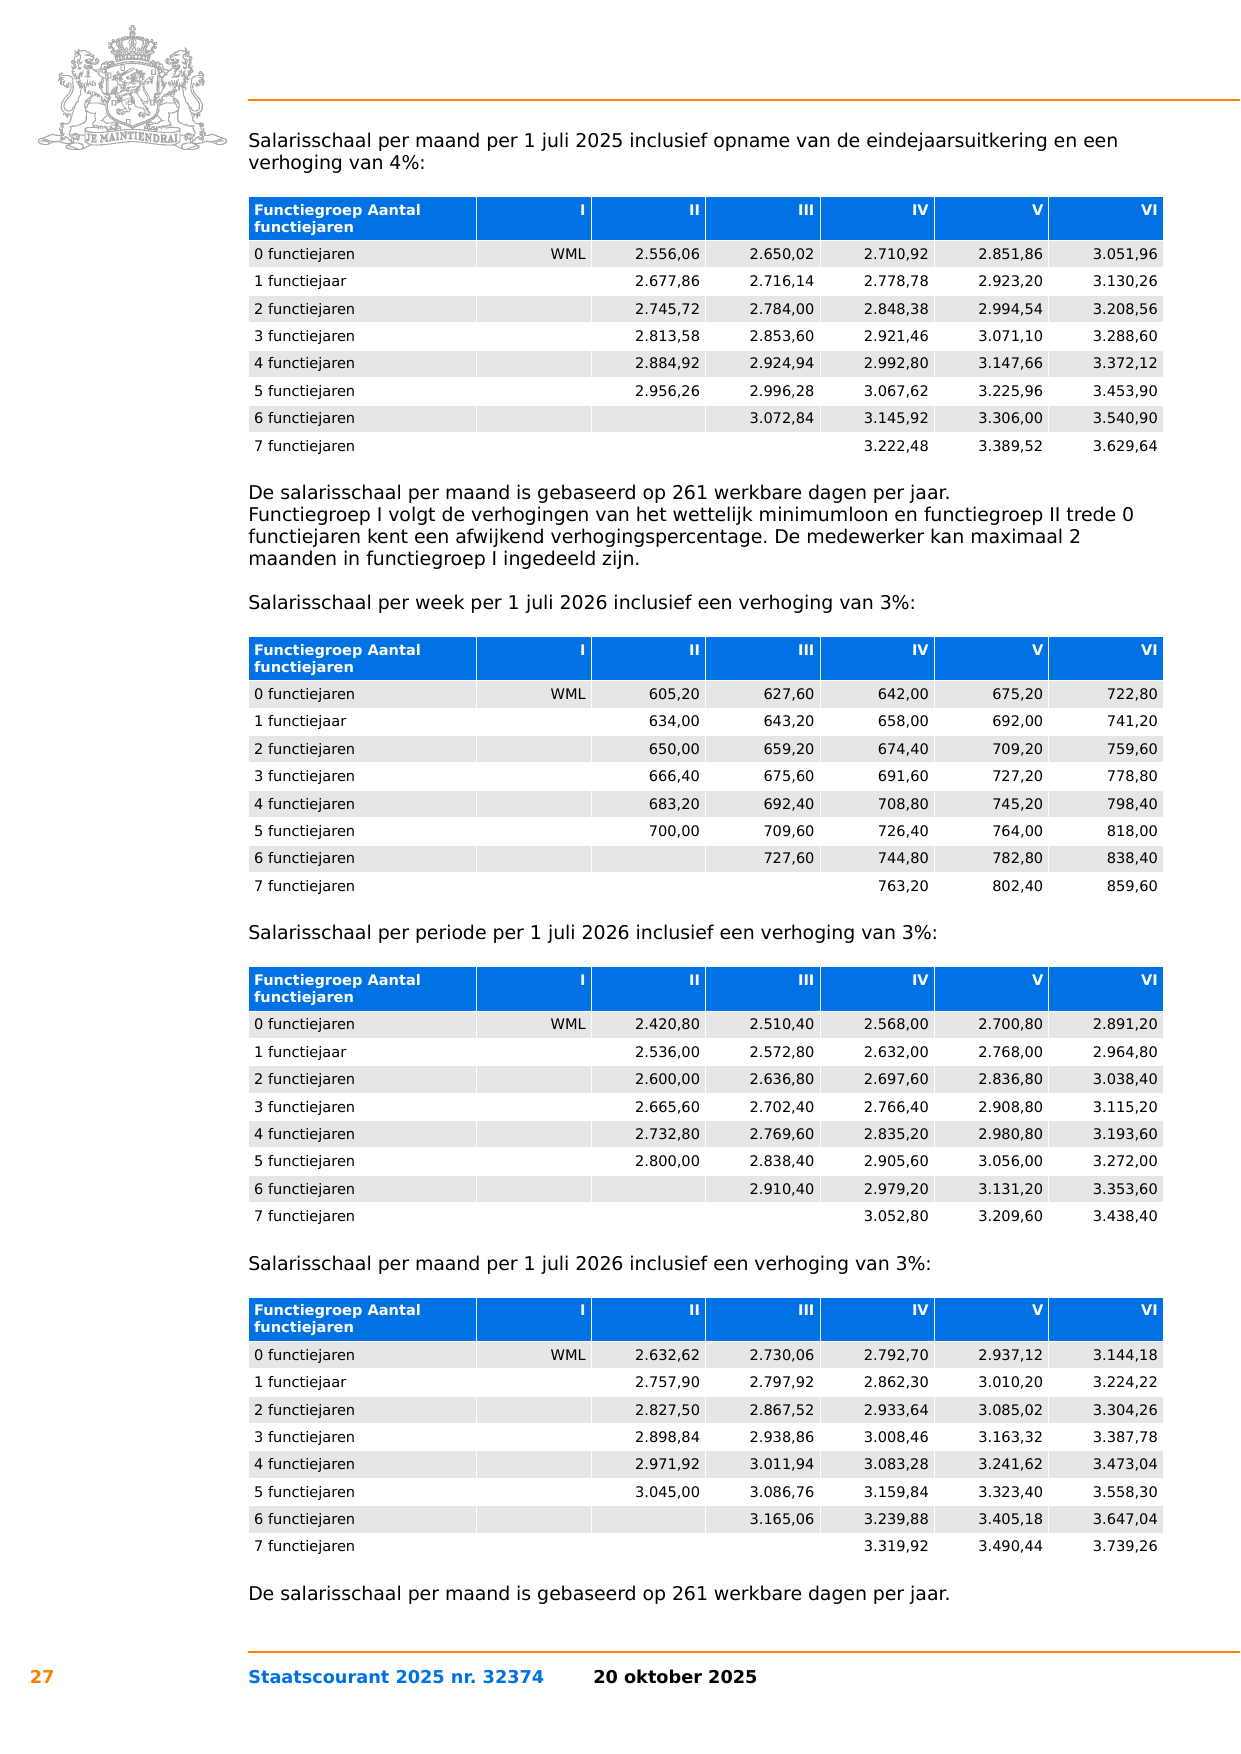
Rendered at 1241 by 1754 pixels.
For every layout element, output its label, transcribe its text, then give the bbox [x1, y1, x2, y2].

table_cell [477, 1149, 591, 1175]
table_cell [477, 1176, 591, 1202]
table_cell 4 functiejaren [249, 1121, 476, 1147]
table_cell 3.165,06 [706, 1506, 820, 1533]
table_cell WML [477, 1012, 591, 1038]
table_cell 2.732,80 [592, 1121, 705, 1147]
table_cell [592, 1506, 705, 1533]
table_cell [477, 433, 591, 459]
table_cell 3.115,20 [1049, 1094, 1163, 1120]
table_cell [477, 1424, 591, 1450]
table_header VI [1049, 1298, 1163, 1341]
table_cell 3.056,00 [935, 1149, 1048, 1175]
table_cell 3.288,60 [1049, 323, 1163, 350]
table_cell 2.700,80 [935, 1012, 1048, 1038]
table_cell 741,20 [1049, 709, 1163, 735]
table_cell [477, 1479, 591, 1505]
table_cell 700,00 [592, 818, 705, 844]
table_cell [477, 1534, 591, 1560]
table_cell 2 functiejaren [249, 736, 476, 762]
table_cell 2.697,60 [821, 1066, 934, 1093]
table_header VI [1049, 637, 1163, 680]
table_cell [592, 433, 705, 459]
table_cell 859,60 [1049, 873, 1163, 899]
table_cell 709,20 [935, 736, 1048, 762]
table_cell 2.792,70 [821, 1342, 934, 1368]
table_cell [477, 818, 591, 844]
table_cell 2.898,84 [592, 1424, 705, 1450]
table_cell 3.163,32 [935, 1424, 1048, 1450]
table_header IV [821, 1298, 934, 1341]
table_header II [592, 1298, 705, 1341]
table_cell 659,20 [706, 736, 820, 762]
table_cell 2.757,90 [592, 1369, 705, 1396]
table_cell 2.420,80 [592, 1012, 705, 1038]
table_cell WML [477, 241, 591, 267]
table_header Functiegroep Aantal functiejaren [249, 967, 476, 1011]
table_cell 2.884,92 [592, 351, 705, 377]
table_cell [477, 406, 591, 432]
table_cell 2.862,30 [821, 1369, 934, 1396]
table_cell 2.632,00 [821, 1039, 934, 1065]
table_cell 6 functiejaren [249, 1176, 476, 1202]
table_cell [706, 873, 820, 899]
table_cell [592, 406, 705, 432]
text De salarisschaal per maand is gebaseerd op 261 werkbare dagen per jaar. [248, 482, 1163, 504]
table_cell 666,40 [592, 764, 705, 790]
table_cell 3.304,26 [1049, 1397, 1163, 1423]
table_cell 2.835,20 [821, 1121, 934, 1147]
table_cell 3.130,26 [1049, 269, 1163, 295]
table_cell 2.933,64 [821, 1397, 934, 1423]
table_cell 3.052,80 [821, 1203, 934, 1230]
table_cell [477, 351, 591, 377]
table_cell 3.387,78 [1049, 1424, 1163, 1450]
table_cell 3.209,60 [935, 1203, 1048, 1230]
table_cell 2.827,50 [592, 1397, 705, 1423]
table_header VI [1049, 197, 1163, 240]
table_cell 3.319,92 [821, 1534, 934, 1560]
text Salarisschaal per week per 1 juli 2026 inclusief een verhoging van 3%: [248, 592, 1163, 614]
table_cell 3 functiejaren [249, 1424, 476, 1450]
table_cell 634,00 [592, 709, 705, 735]
table_cell [592, 1534, 705, 1560]
table_cell 2.665,60 [592, 1094, 705, 1120]
table_cell 2 functiejaren [249, 1397, 476, 1423]
table_cell 2.867,52 [706, 1397, 820, 1423]
table_cell 6 functiejaren [249, 846, 476, 872]
table_cell 3.239,88 [821, 1506, 934, 1533]
table_cell 3.438,40 [1049, 1203, 1163, 1230]
table_cell 3.067,62 [821, 378, 934, 404]
text De salarisschaal per maand is gebaseerd op 261 werkbare dagen per jaar. [248, 1583, 1163, 1605]
table_cell 7 functiejaren [249, 1203, 476, 1230]
table_cell 745,20 [935, 791, 1048, 817]
table_cell 2 functiejaren [249, 1066, 476, 1093]
table_cell 709,60 [706, 818, 820, 844]
table_cell 2.677,86 [592, 269, 705, 295]
table_cell 650,00 [592, 736, 705, 762]
table_cell 3.159,84 [821, 1479, 934, 1505]
table_header Functiegroep Aantal functiejaren [249, 1298, 476, 1341]
table_cell 763,20 [821, 873, 934, 899]
table_cell 1 functiejaar [249, 269, 476, 295]
table_cell 2.800,00 [592, 1149, 705, 1175]
table_cell 3.193,60 [1049, 1121, 1163, 1147]
table_cell [477, 1039, 591, 1065]
table_cell 3.145,92 [821, 406, 934, 432]
table_header III [706, 967, 820, 1011]
table_cell 2.768,00 [935, 1039, 1048, 1065]
table_cell [477, 1121, 591, 1147]
table_cell 7 functiejaren [249, 1534, 476, 1560]
table_cell 675,20 [935, 681, 1048, 708]
table_cell 1 functiejaar [249, 1369, 476, 1396]
table_cell 3.131,20 [935, 1176, 1048, 1202]
table_cell 727,60 [706, 846, 820, 872]
table_cell [477, 296, 591, 322]
text Functiegroep I volgt de verhogingen van het wettelijk minimumloon en functiegroep II trede 0 functiejaren kent een afwijkend verhogingspercentage. De medewerker kan maximaal 2 maanden in functiegroep I ingedeeld zijn. [248, 504, 1163, 570]
table_cell 4 functiejaren [249, 1451, 476, 1478]
table_cell [477, 873, 591, 899]
table_cell 0 functiejaren [249, 681, 476, 708]
table_cell 627,60 [706, 681, 820, 708]
table_cell 778,80 [1049, 764, 1163, 790]
table_header Functiegroep Aantal functiejaren [249, 197, 476, 240]
table_cell WML [477, 1342, 591, 1368]
table_cell 1 functiejaar [249, 709, 476, 735]
table_cell 708,80 [821, 791, 934, 817]
table_cell [477, 791, 591, 817]
table_cell 2.910,40 [706, 1176, 820, 1202]
table_cell 3.222,48 [821, 433, 934, 459]
table_cell 2.956,26 [592, 378, 705, 404]
table_cell 5 functiejaren [249, 818, 476, 844]
table_cell 3 functiejaren [249, 764, 476, 790]
table_cell 2.836,80 [935, 1066, 1048, 1093]
table_cell 2.769,60 [706, 1121, 820, 1147]
text Salarisschaal per periode per 1 juli 2026 inclusief een verhoging van 3%: [248, 922, 1163, 944]
table_cell 3.083,28 [821, 1451, 934, 1478]
table_cell 2.797,92 [706, 1369, 820, 1396]
table_cell [477, 1369, 591, 1396]
table_cell 3.072,84 [706, 406, 820, 432]
table_cell 3.208,56 [1049, 296, 1163, 322]
table_cell 727,20 [935, 764, 1048, 790]
table_cell 2.838,40 [706, 1149, 820, 1175]
table_cell 3 functiejaren [249, 323, 476, 350]
table_cell 3.490,44 [935, 1534, 1048, 1560]
table_cell 802,40 [935, 873, 1048, 899]
table_cell 2.923,20 [935, 269, 1048, 295]
table_cell 3 functiejaren [249, 1094, 476, 1120]
table_cell 675,60 [706, 764, 820, 790]
table_cell [477, 1094, 591, 1120]
table_cell 0 functiejaren [249, 1342, 476, 1368]
table_cell [592, 846, 705, 872]
table_cell 7 functiejaren [249, 873, 476, 899]
table_cell 818,00 [1049, 818, 1163, 844]
table_cell 3.147,66 [935, 351, 1048, 377]
table_header VI [1049, 967, 1163, 1011]
table_cell 2.730,06 [706, 1342, 820, 1368]
table_cell 5 functiejaren [249, 1479, 476, 1505]
table_cell 2.980,80 [935, 1121, 1048, 1147]
table_header I [477, 197, 591, 240]
table_cell 744,80 [821, 846, 934, 872]
table_cell 3.353,60 [1049, 1176, 1163, 1202]
table_cell 2.905,60 [821, 1149, 934, 1175]
table_cell 3.241,62 [935, 1451, 1048, 1478]
table_cell 3.323,40 [935, 1479, 1048, 1505]
table_cell 3.272,00 [1049, 1149, 1163, 1175]
table_cell 3.629,64 [1049, 433, 1163, 459]
picture [38, 25, 227, 150]
table_header V [935, 1298, 1048, 1341]
table_cell 2.979,20 [821, 1176, 934, 1202]
table_cell 3.540,90 [1049, 406, 1163, 432]
table_cell 658,00 [821, 709, 934, 735]
table_cell 3.647,04 [1049, 1506, 1163, 1533]
table_cell [592, 1176, 705, 1202]
table_cell 782,80 [935, 846, 1048, 872]
table_cell [477, 269, 591, 295]
table_cell 2.938,86 [706, 1424, 820, 1450]
table_cell 2.702,40 [706, 1094, 820, 1120]
table_cell 2.510,40 [706, 1012, 820, 1038]
table_cell 5 functiejaren [249, 378, 476, 404]
table_cell 2.568,00 [821, 1012, 934, 1038]
table_cell 3.086,76 [706, 1479, 820, 1505]
table_cell 6 functiejaren [249, 1506, 476, 1533]
text Salarisschaal per maand per 1 juli 2025 inclusief opname van de eindejaarsuitkering en een verhoging van 4%: [248, 130, 1163, 174]
table_cell 2.853,60 [706, 323, 820, 350]
table_cell 2.632,62 [592, 1342, 705, 1368]
table_cell [477, 1506, 591, 1533]
table_cell 2 functiejaren [249, 296, 476, 322]
table_cell 1 functiejaar [249, 1039, 476, 1065]
table_cell 0 functiejaren [249, 1012, 476, 1038]
table_cell 722,80 [1049, 681, 1163, 708]
table_cell WML [477, 681, 591, 708]
table_cell 7 functiejaren [249, 433, 476, 459]
table_cell 5 functiejaren [249, 1149, 476, 1175]
table_cell 2.536,00 [592, 1039, 705, 1065]
table_cell [592, 1203, 705, 1230]
table_cell 674,40 [821, 736, 934, 762]
table_cell [477, 1451, 591, 1478]
table_cell 3.010,20 [935, 1369, 1048, 1396]
table_cell [477, 1397, 591, 1423]
table_cell 2.784,00 [706, 296, 820, 322]
table_cell 3.306,00 [935, 406, 1048, 432]
table_cell 2.572,80 [706, 1039, 820, 1065]
table_header III [706, 197, 820, 240]
table_cell 3.008,46 [821, 1424, 934, 1450]
table_cell 2.921,46 [821, 323, 934, 350]
table_cell 2.600,00 [592, 1066, 705, 1093]
table_cell 2.971,92 [592, 1451, 705, 1478]
table_cell 726,40 [821, 818, 934, 844]
table_cell [706, 1534, 820, 1560]
table_cell 6 functiejaren [249, 406, 476, 432]
table_cell 759,60 [1049, 736, 1163, 762]
table_cell 2.848,38 [821, 296, 934, 322]
table_cell 764,00 [935, 818, 1048, 844]
table_cell 3.372,12 [1049, 351, 1163, 377]
table_cell [477, 1203, 591, 1230]
table_cell 3.011,94 [706, 1451, 820, 1478]
table_cell 3.389,52 [935, 433, 1048, 459]
table_header II [592, 967, 705, 1011]
table_cell 2.996,28 [706, 378, 820, 404]
table_cell [477, 736, 591, 762]
table_header IV [821, 637, 934, 680]
table_cell 3.144,18 [1049, 1342, 1163, 1368]
table_header V [935, 637, 1048, 680]
table_cell 2.745,72 [592, 296, 705, 322]
table_cell 2.851,86 [935, 241, 1048, 267]
table_cell 2.556,06 [592, 241, 705, 267]
table_cell 3.473,04 [1049, 1451, 1163, 1478]
table_header II [592, 637, 705, 680]
table_cell 2.964,80 [1049, 1039, 1163, 1065]
table_cell 798,40 [1049, 791, 1163, 817]
table_cell [477, 709, 591, 735]
table_cell 2.716,14 [706, 269, 820, 295]
table_cell 2.778,78 [821, 269, 934, 295]
table_cell 691,60 [821, 764, 934, 790]
table_cell [477, 378, 591, 404]
table_cell 643,20 [706, 709, 820, 735]
table_cell 2.891,20 [1049, 1012, 1163, 1038]
table_cell 3.038,40 [1049, 1066, 1163, 1093]
table_header III [706, 637, 820, 680]
table_cell 3.558,30 [1049, 1479, 1163, 1505]
table_cell 2.992,80 [821, 351, 934, 377]
table_cell 4 functiejaren [249, 351, 476, 377]
table_cell 692,00 [935, 709, 1048, 735]
table_cell 642,00 [821, 681, 934, 708]
table_header IV [821, 967, 934, 1011]
table_cell 605,20 [592, 681, 705, 708]
table_header V [935, 197, 1048, 240]
table_cell [477, 1066, 591, 1093]
table_cell 2.766,40 [821, 1094, 934, 1120]
table_cell 3.224,22 [1049, 1369, 1163, 1396]
table_cell 4 functiejaren [249, 791, 476, 817]
table_cell 2.710,92 [821, 241, 934, 267]
table_cell 3.405,18 [935, 1506, 1048, 1533]
table_header V [935, 967, 1048, 1011]
table_cell 2.813,58 [592, 323, 705, 350]
table_cell 3.071,10 [935, 323, 1048, 350]
table_header I [477, 1298, 591, 1341]
table_header I [477, 637, 591, 680]
table_cell [477, 846, 591, 872]
table_cell 692,40 [706, 791, 820, 817]
table_cell 2.650,02 [706, 241, 820, 267]
table_header Functiegroep Aantal functiejaren [249, 637, 476, 680]
table_cell 3.225,96 [935, 378, 1048, 404]
table_cell 3.045,00 [592, 1479, 705, 1505]
text Salarisschaal per maand per 1 juli 2026 inclusief een verhoging van 3%: [248, 1253, 1163, 1274]
table_cell 2.937,12 [935, 1342, 1048, 1368]
table_cell 2.636,80 [706, 1066, 820, 1093]
table_cell [706, 433, 820, 459]
table_cell 0 functiejaren [249, 241, 476, 267]
table_cell [592, 873, 705, 899]
table_cell [477, 323, 591, 350]
table_cell 683,20 [592, 791, 705, 817]
table_cell 3.085,02 [935, 1397, 1048, 1423]
table_cell [706, 1203, 820, 1230]
table_header IV [821, 197, 934, 240]
table_cell 2.994,54 [935, 296, 1048, 322]
table_cell 2.908,80 [935, 1094, 1048, 1120]
table_cell 2.924,94 [706, 351, 820, 377]
table_cell 838,40 [1049, 846, 1163, 872]
table_cell 3.453,90 [1049, 378, 1163, 404]
table_header I [477, 967, 591, 1011]
table_header III [706, 1298, 820, 1341]
table_cell [477, 764, 591, 790]
table_header II [592, 197, 705, 240]
table_cell 3.739,26 [1049, 1534, 1163, 1560]
table_cell 3.051,96 [1049, 241, 1163, 267]
